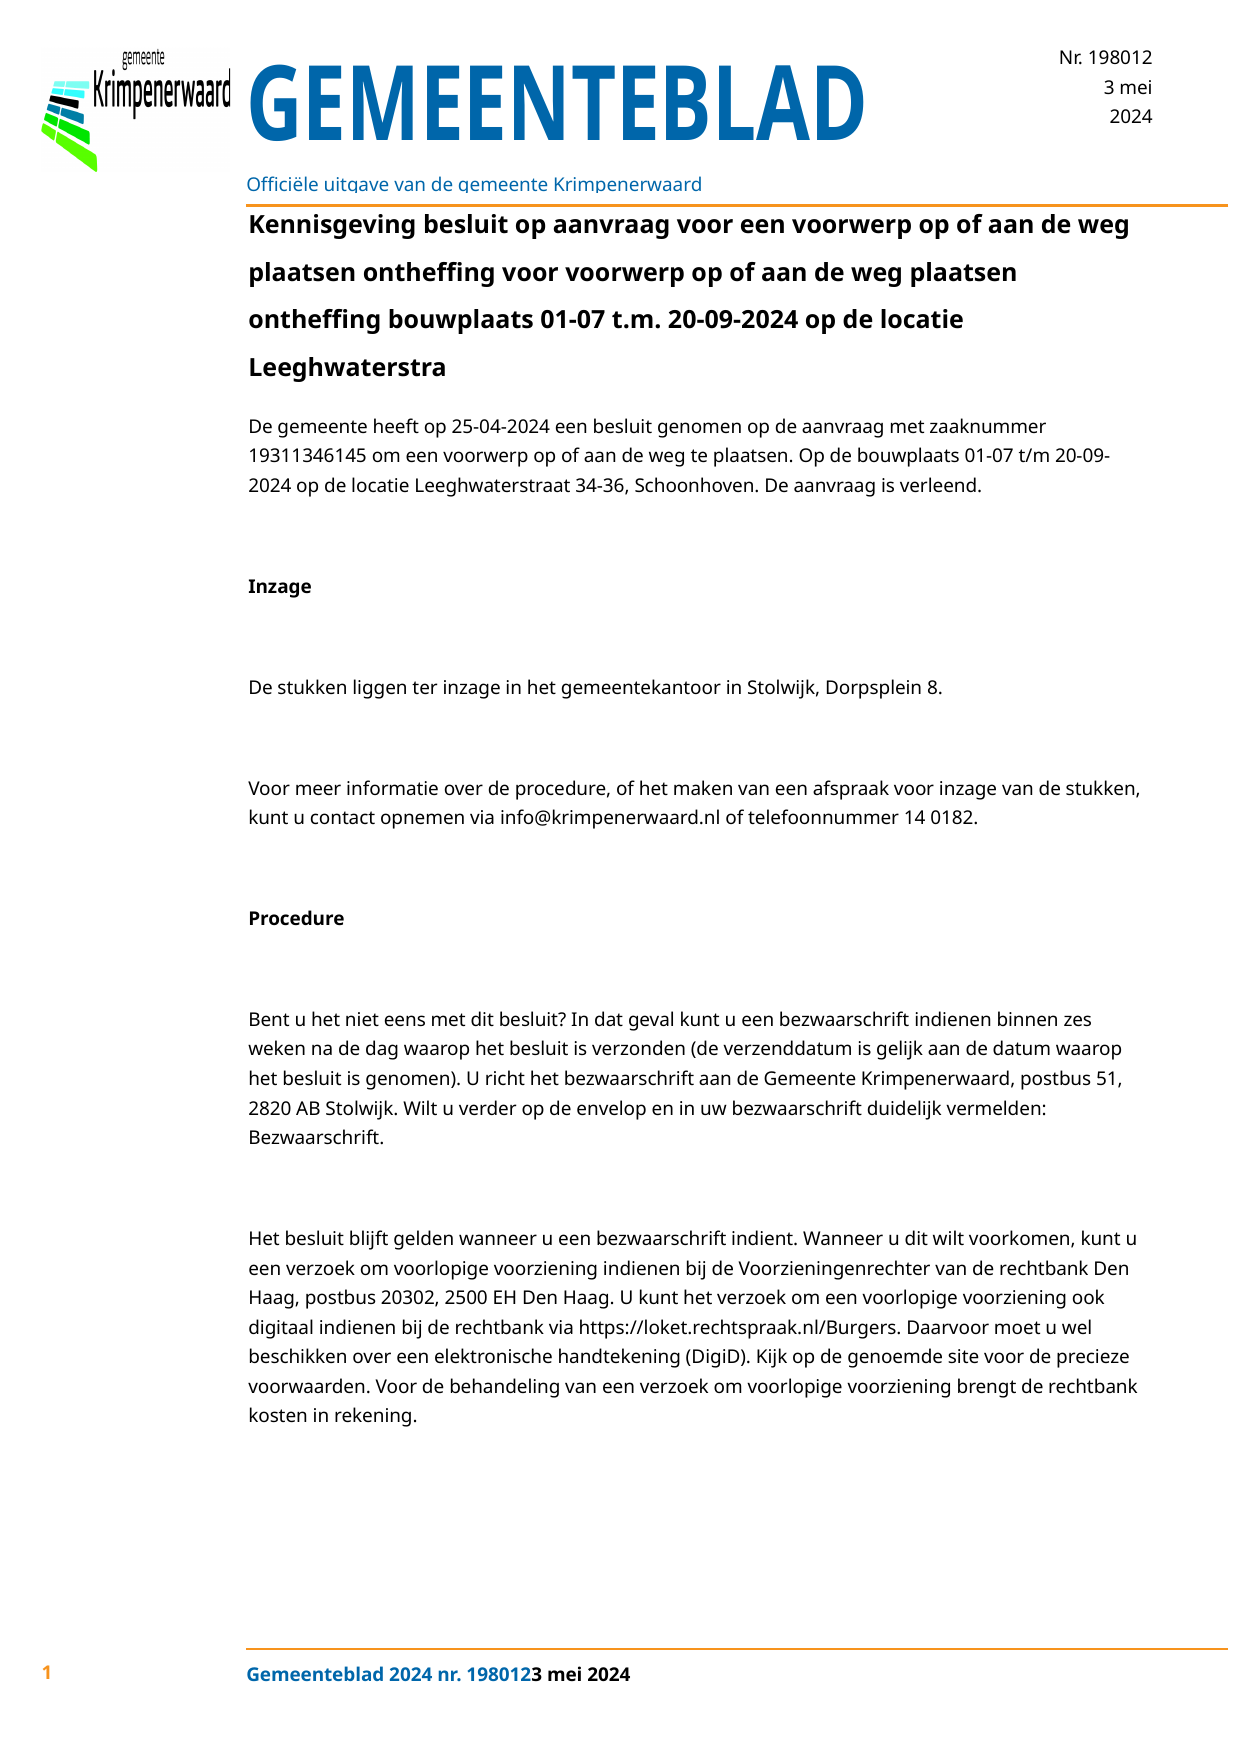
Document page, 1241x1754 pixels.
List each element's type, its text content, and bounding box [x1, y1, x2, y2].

text Bent u het niet eens met dit besluit? In dat geval kunt u een bezwaarschrift indienen binnen zes weken na de dag waarop het besluit is verzonden (de verzenddatum is gelijk aan de datum waarop het besluit is genomen). U richt het bezwaarschrift aan de Gemeente Krimpenerwaard, postbus 51, 2820 AB Stolwijk. Wilt u verder op de envelop en in uw bezwaarschrift duidelijk vermelden: Bezwaarschrift. [248, 1006, 1152, 1150]
text Het besluit blijft gelden wanneer u een bezwaarschrift indient. Wanneer u dit wilt voorkomen, kunt u een verzoek om voorlopige voorziening indienen bij de Voorzieningenrechter van de rechtbank Den Haag, postbus 20302, 2500 EH Den Haag. U kunt het verzoek om een voorlopige voorziening ook digitaal indienen bij de rechtbank via https://loket.rechtspraak.nl/Burgers. Daarvoor moet u wel beschikken over een elektronische handtekening (DigiD). Kijk op de genoemde site voor de precieze voorwaarden. Voor de behandeling van een verzoek om voorlopige voorziening brengt de rechtbank kosten in rekening. [248, 1225, 1152, 1428]
text Voor meer informatie over de procedure, of het maken van een afspraak voor inzage van de stukken, kunt u contact opnemen via info@krimpenerwaard.nl of telefoonnummer 14 0182. [248, 775, 1152, 830]
picture [41, 47, 231, 172]
text De gemeente heeft op 25-04-2024 een besluit genomen op de aanvraag met zaaknummer 19311346145 om een voorwerp op of aan de weg te plaatsen. Op de bouwplaats 01-07 t/m 20-09-2024 op de locatie Leeghwaterstraat 34-36, Schoonhoven. De aanvraag is verleend. [248, 413, 1152, 498]
text Inzage [248, 573, 1152, 599]
text De stukken liggen ter inzage in het gemeentekantoor in Stolwijk, Dorpsplein 8. [248, 674, 1152, 700]
text Kennisgeving besluit op aanvraag voor een voorwerp op of aan de weg plaatsen ontheffing voor voorwerp op of aan de weg plaatsen ontheffing bouwplaats 01-07 t.m. 20-09-2024 op de locatie Leeghwaterstra [248, 207, 1152, 384]
text Procedure [248, 905, 1152, 931]
